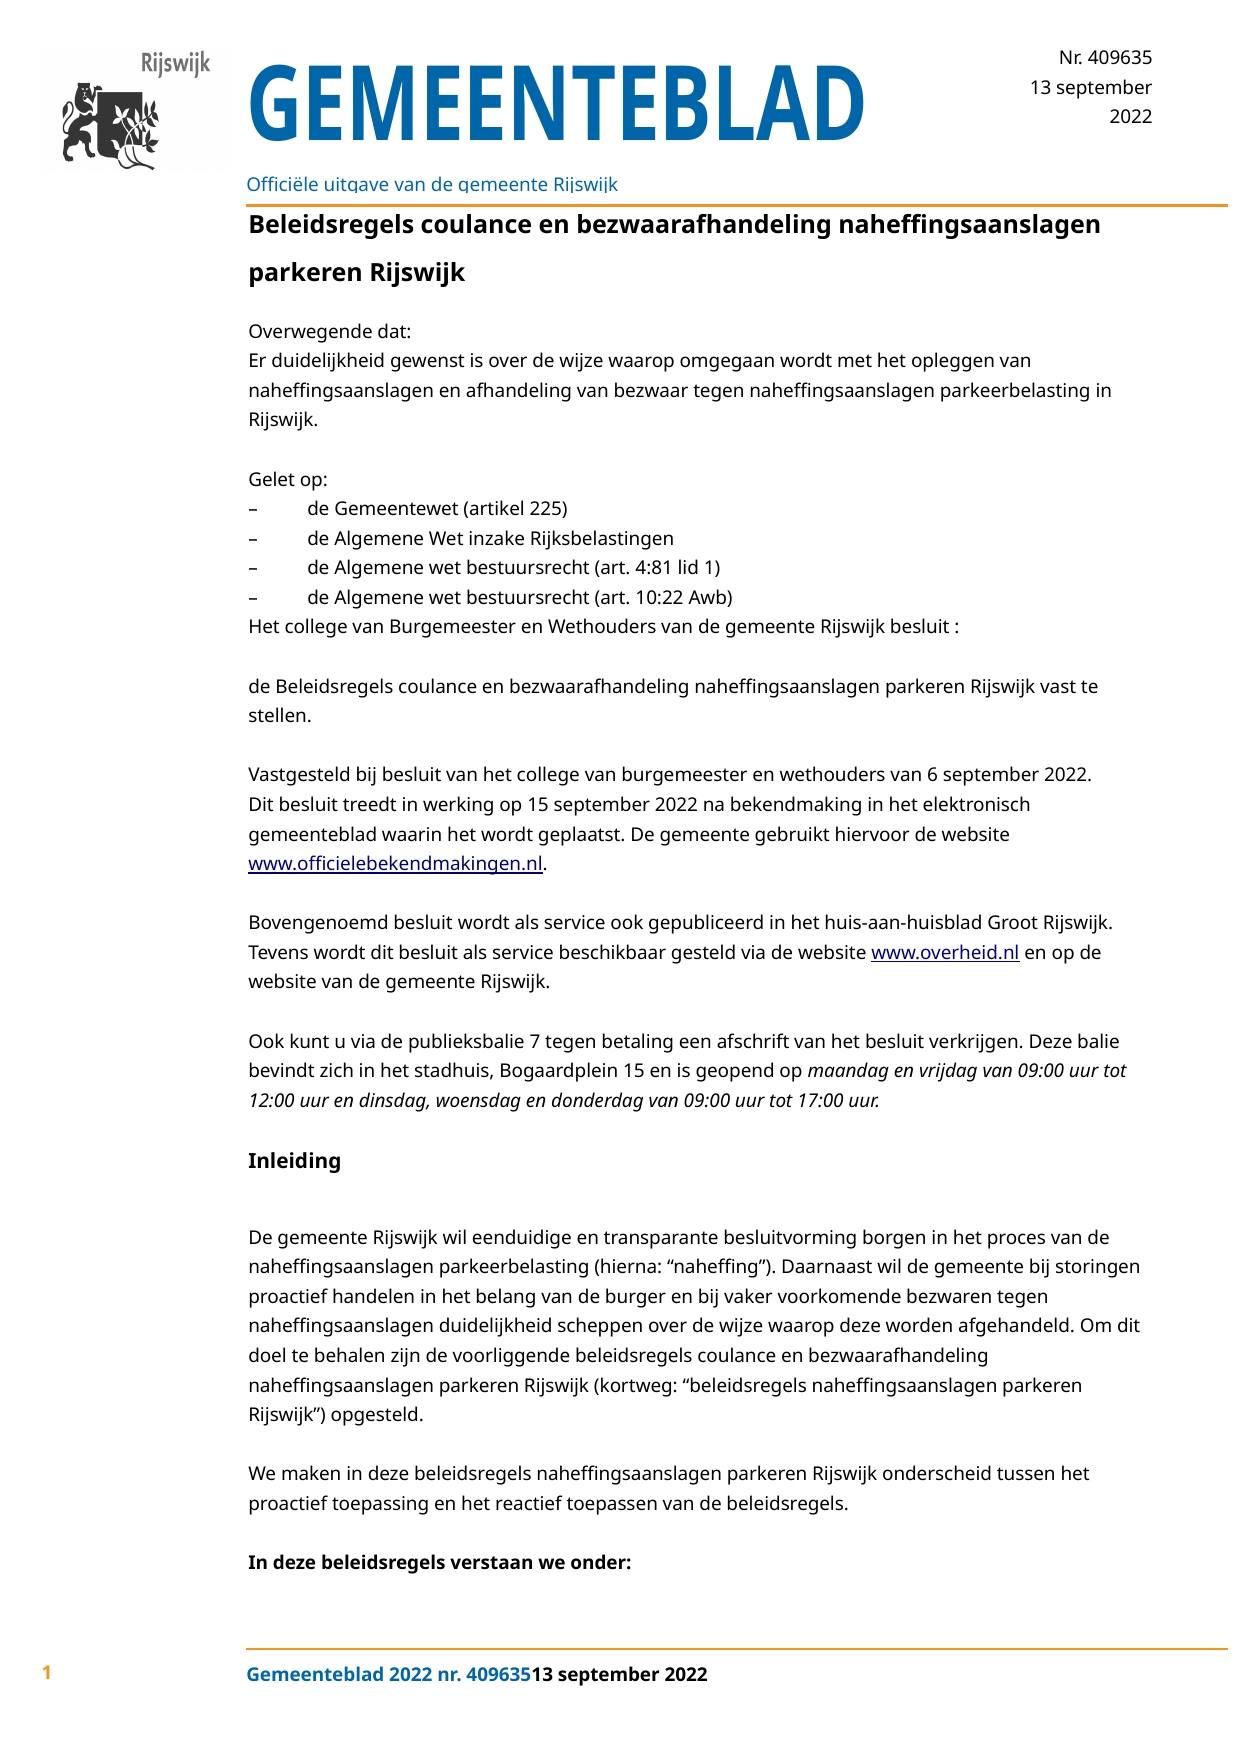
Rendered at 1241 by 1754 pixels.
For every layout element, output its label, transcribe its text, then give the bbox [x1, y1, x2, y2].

text Inleiding [248, 1146, 1152, 1175]
text We maken in deze beleidsregels naheffingsaanslagen parkeren Rijswijk onderscheid tussen het proactief toepassing en het reactief toepassen van de beleidsregels. [248, 1461, 1152, 1516]
list de Gemeentewet (artikel 225) [248, 495, 1152, 521]
text Gelet op: [248, 466, 1152, 492]
list de Algemene wet bestuursrecht (art. 4:81 lid 1) [248, 554, 1152, 580]
text Bovengenoemd besluit wordt als service ook gepubliceerd in het huis-aan-huisblad Groot Rijswijk. Tevens wordt dit besluit als service beschikbaar gesteld via de website www.overheid.nl en op de website van de gemeente Rijswijk. [248, 909, 1152, 994]
text In deze beleidsregels verstaan we onder: [248, 1549, 1152, 1575]
picture [41, 47, 231, 172]
text Vastgesteld bij besluit van het college van burgemeester en wethouders van 6 september 2022. [248, 762, 1152, 787]
list de Algemene wet bestuursrecht (art. 10:22 Awb) [248, 584, 1152, 610]
list de Algemene Wet inzake Rijksbelastingen [248, 525, 1152, 551]
text de Beleidsregels coulance en bezwaarafhandeling naheffingsaanslagen parkeren Rijswijk vast te stellen. [248, 673, 1152, 728]
text Overwegende dat: [248, 318, 1152, 344]
text De gemeente Rijswijk wil eenduidige en transparante besluitvorming borgen in het proces van de naheffingsaanslagen parkeerbelasting (hierna: “naheffing”). Daarnaast wil de gemeente bij storingen proactief handelen in het belang van de burger en bij vaker voorkomende bezwaren tegen naheffingsaanslagen duidelijkheid scheppen over de wijze waarop deze worden afgehandeld. Om dit doel te behalen zijn de voorliggende beleidsregels coulance en bezwaarafhandeling naheffingsaanslagen parkeren Rijswijk (kortweg: “beleidsregels naheffingsaanslagen parkeren Rijswijk”) opgesteld. [248, 1224, 1152, 1427]
text Dit besluit treedt in werking op 15 september 2022 na bekendmaking in het elektronisch gemeenteblad waarin het wordt geplaatst. De gemeente gebruikt hiervoor de website www.officielebekendmakingen.nl. [248, 791, 1152, 876]
text Het college van Burgemeester en Wethouders van de gemeente Rijswijk besluit : [248, 614, 1152, 639]
text Er duidelijkheid gewenst is over de wijze waarop omgegaan wordt met het opleggen van naheffingsaanslagen en afhandeling van bezwaar tegen naheffingsaanslagen parkeerbelasting in Rijswijk. [248, 347, 1152, 432]
text Ook kunt u via de publieksbalie 7 tegen betaling een afschrift van het besluit verkrijgen. Deze balie bevindt zich in het stadhuis, Bogaardplein 15 en is geopend op maandag en vrijdag van 09:00 uur tot 12:00 uur en dinsdag, woensdag en donderdag van 09:00 uur tot 17:00 uur. [248, 1028, 1152, 1113]
text Beleidsregels coulance en bezwaarafhandeling naheffingsaanslagen parkeren Rijswijk [248, 207, 1152, 288]
